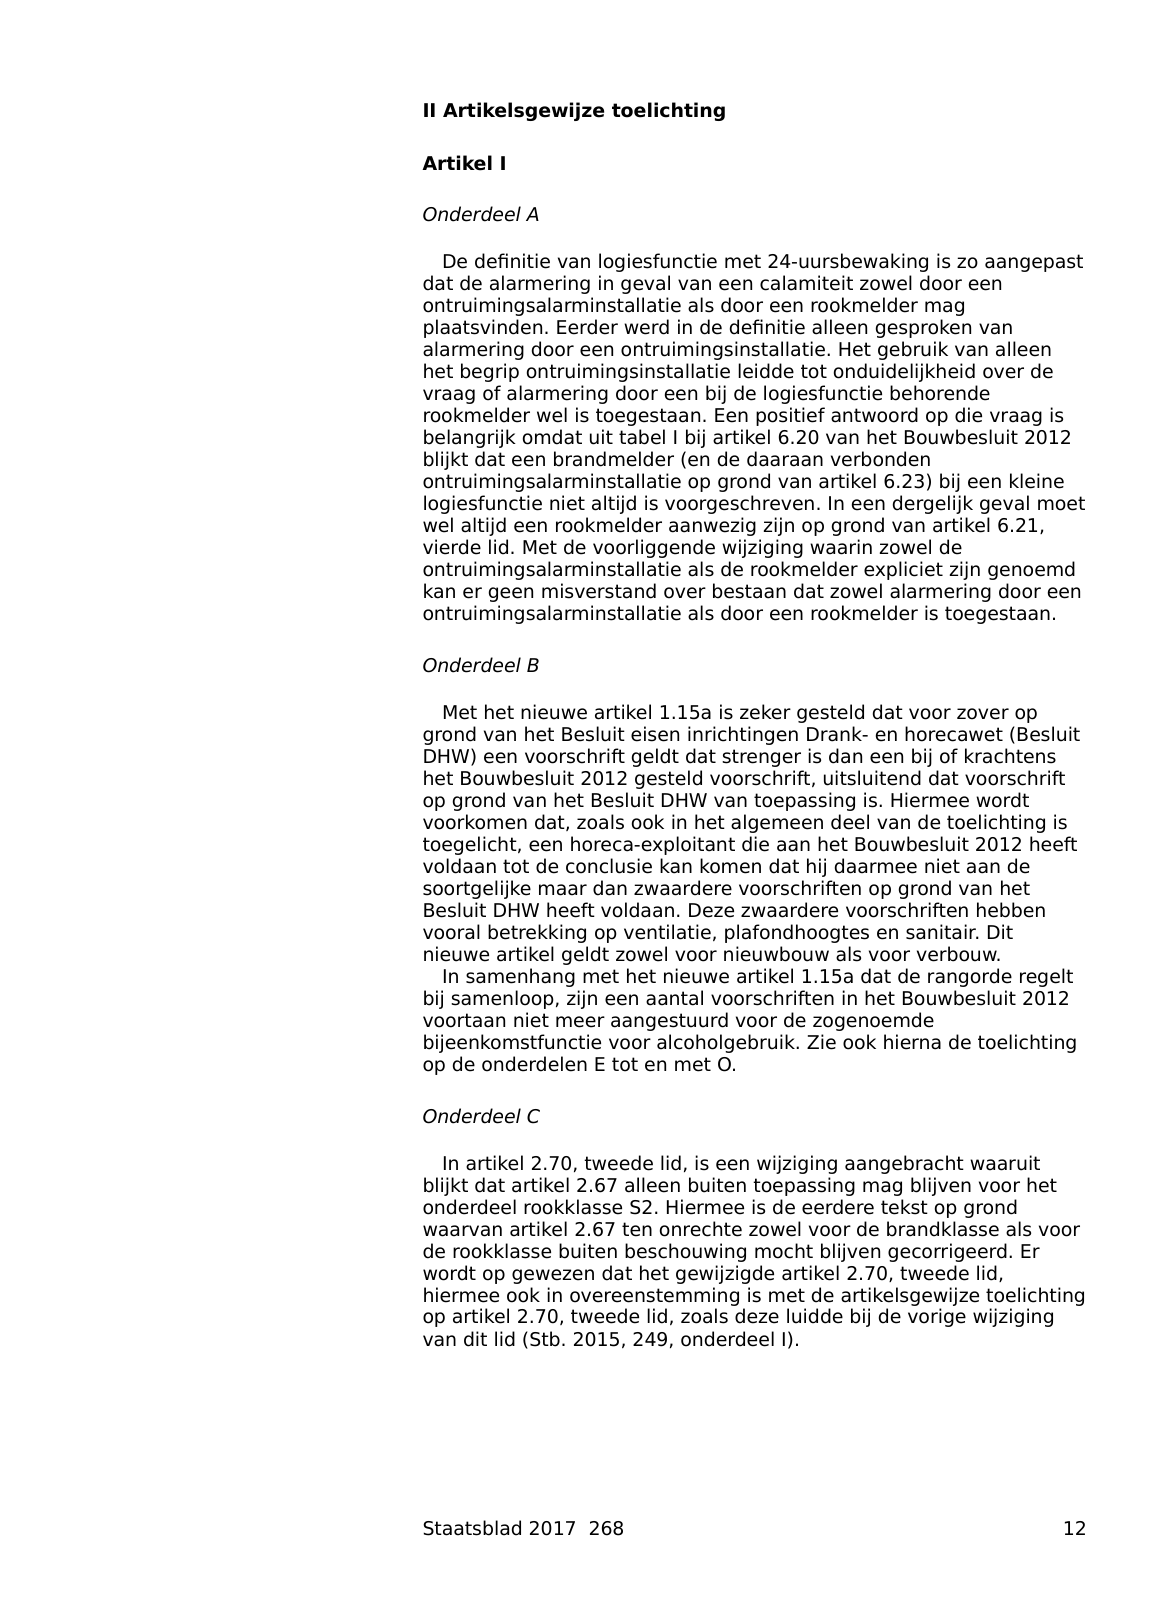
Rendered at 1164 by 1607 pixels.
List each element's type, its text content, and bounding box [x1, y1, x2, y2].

subtitle II Artikelsgewijze toelichting [422, 100, 1087, 122]
text In artikel 2.70, tweede lid, is een wijziging aangebracht waaruit blijkt dat artikel 2.67 alleen buiten toepassing mag blijven voor het onderdeel rookklasse S2. Hiermee is de eerdere tekst op grond waarvan artikel 2.67 ten onrechte zowel voor de brandklasse als voor de rookklasse buiten beschouwing mocht blijven gecorrigeerd. Er wordt op gewezen dat het gewijzigde artikel 2.70, tweede lid, hiermee ook in overeenstemming is met de artikelsgewijze toelichting op artikel 2.70, tweede lid, zoals deze luidde bij de vorige wijziging van dit lid (Stb. 2015, 249, onderdeel I). [422, 1153, 1087, 1350]
subtitle Onderdeel B [422, 655, 1087, 677]
text In samenhang met het nieuwe artikel 1.15a dat de rangorde regelt bij samenloop, zijn een aantal voorschriften in het Bouwbesluit 2012 voortaan niet meer aangestuurd voor de zogenoemde bijeenkomstfunctie voor alcoholgebruik. Zie ook hierna de toelichting op de onderdelen E tot en met O. [422, 966, 1087, 1076]
text De definitie van logiesfunctie met 24-uursbewaking is zo aangepast dat de alarmering in geval van een calamiteit zowel door een ontruimingsalarminstallatie als door een rookmelder mag plaatsvinden. Eerder werd in de definitie alleen gesproken van alarmering door een ontruimingsinstallatie. Het gebruik van alleen het begrip ontruimingsinstallatie leidde tot onduidelijkheid over de vraag of alarmering door een bij de logiesfunctie behorende rookmelder wel is toegestaan. Een positief antwoord op die vraag is belangrijk omdat uit tabel I bij artikel 6.20 van het Bouwbesluit 2012 blijkt dat een brandmelder (en de daaraan verbonden ontruimingsalarminstallatie op grond van artikel 6.23) bij een kleine logiesfunctie niet altijd is voorgeschreven. In een dergelijk geval moet wel altijd een rookmelder aanwezig zijn op grond van artikel 6.21, vierde lid. Met de voorliggende wijziging waarin zowel de ontruimingsalarminstallatie als de rookmelder expliciet zijn genoemd kan er geen misverstand over bestaan dat zowel alarmering door een ontruimingsalarminstallatie als door een rookmelder is toegestaan. [422, 251, 1087, 625]
text Met het nieuwe artikel 1.15a is zeker gesteld dat voor zover op grond van het Besluit eisen inrichtingen Drank- en horecawet (Besluit DHW) een voorschrift geldt dat strenger is dan een bij of krachtens het Bouwbesluit 2012 gesteld voorschrift, uitsluitend dat voorschrift op grond van het Besluit DHW van toepassing is. Hiermee wordt voorkomen dat, zoals ook in het algemeen deel van de toelichting is toegelicht, een horeca-exploitant die aan het Bouwbesluit 2012 heeft voldaan tot de conclusie kan komen dat hij daarmee niet aan de soortgelijke maar dan zwaardere voorschriften op grond van het Besluit DHW heeft voldaan. Deze zwaardere voorschriften hebben vooral betrekking op ventilatie, plafondhoogtes en sanitair. Dit nieuwe artikel geldt zowel voor nieuwbouw als voor verbouw. [422, 702, 1087, 966]
subtitle Onderdeel A [422, 204, 1087, 226]
subtitle Onderdeel C [422, 1106, 1087, 1128]
subtitle Artikel I [422, 152, 1087, 174]
